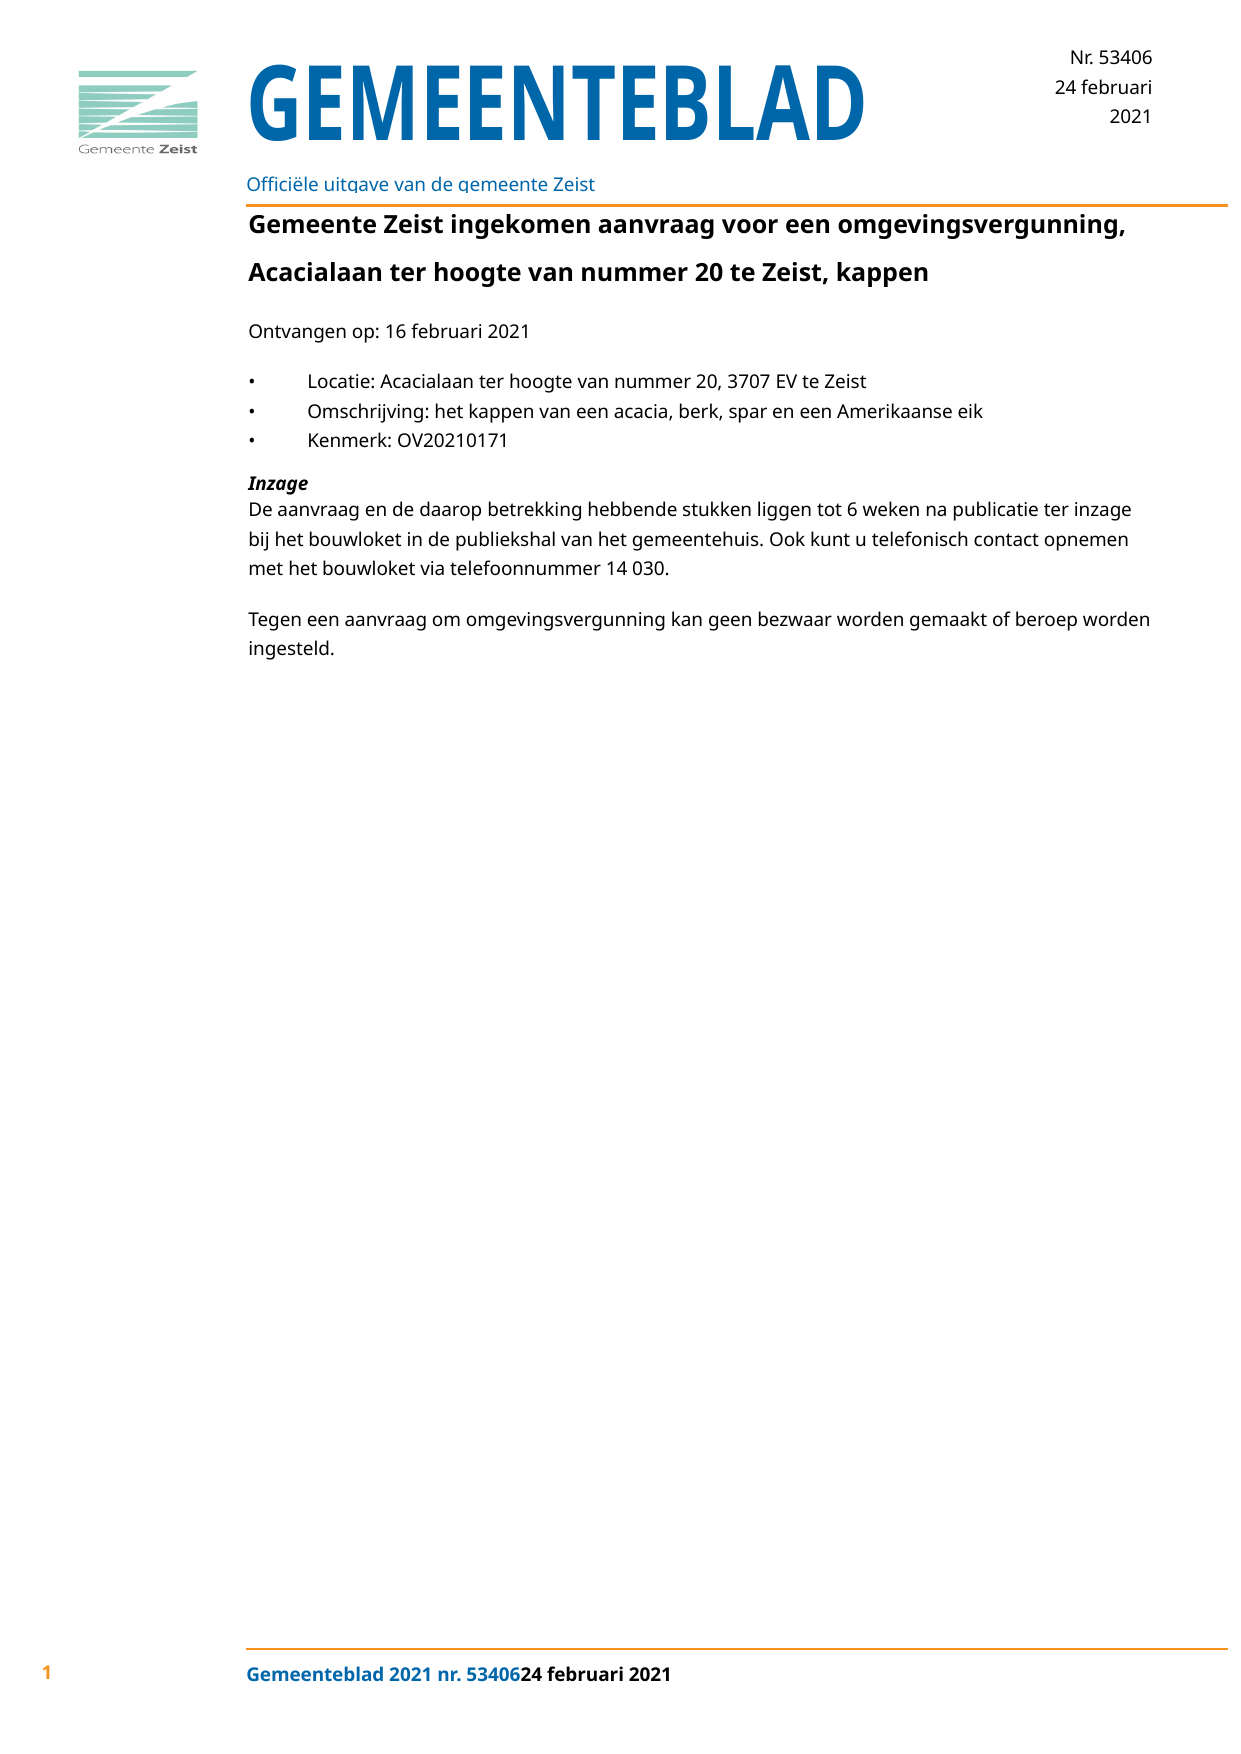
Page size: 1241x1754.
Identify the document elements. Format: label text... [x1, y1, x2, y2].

text De aanvraag en de daarop betrekking hebbende stukken liggen tot 6 weken na publicatie ter inzage bij het bouwloket in de publiekshal van het gemeentehuis. Ook kunt u telefonisch contact opnemen met het bouwloket via telefoonnummer 14 030. [248, 496, 1152, 581]
picture [41, 47, 231, 172]
list Kenmerk: OV20210171 [248, 427, 1152, 453]
text Gemeente Zeist ingekomen aanvraag voor een omgevingsvergunning, Acacialaan ter hoogte van nummer 20 te Zeist, kappen [248, 207, 1152, 288]
text Ontvangen op: 16 februari 2021 [248, 318, 1152, 344]
text Inzage [248, 471, 1152, 496]
text Tegen een aanvraag om omgevingsvergunning kan geen bezwaar worden gemaakt of beroep worden ingesteld. [248, 606, 1152, 661]
list Locatie: Acacialaan ter hoogte van nummer 20, 3707 EV te Zeist [248, 368, 1152, 394]
list Omschrijving: het kappen van een acacia, berk, spar en een Amerikaanse eik [248, 398, 1152, 424]
